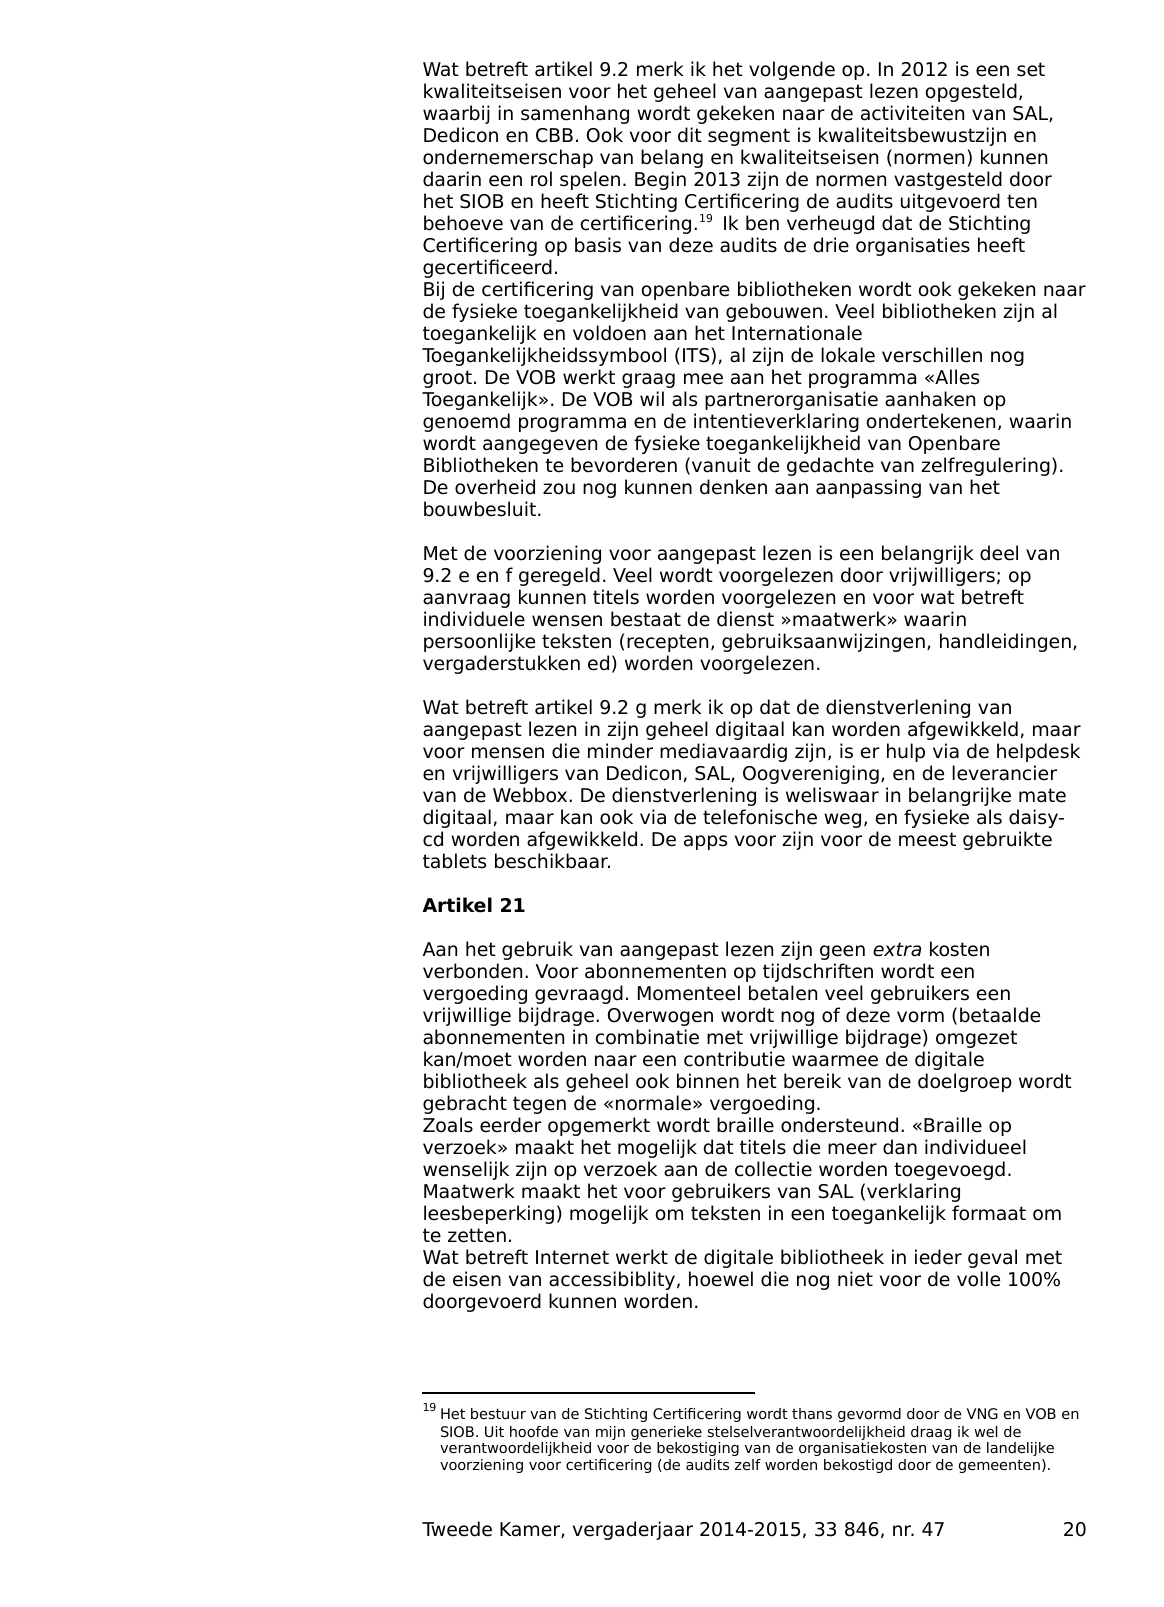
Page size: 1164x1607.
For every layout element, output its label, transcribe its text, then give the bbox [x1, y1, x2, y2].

text Zoals eerder opgemerkt wordt braille ondersteund. «Braille op verzoek» maakt het mogelijk dat titels die meer dan individueel wenselijk zijn op verzoek aan de collectie worden toegevoegd. Maatwerk maakt het voor gebruikers van SAL (verklaring leesbeperking) mogelijk om teksten in een toegankelijk formaat om te zetten. [422, 1115, 1087, 1247]
text Aan het gebruik van aangepast lezen zijn geen extra kosten verbonden. Voor abonnementen op tijdschriften wordt een vergoeding gevraagd. Momenteel betalen veel gebruikers een vrijwillige bijdrage. Overwogen wordt nog of deze vorm (betaalde abonnementen in combinatie met vrijwillige bijdrage) omgezet kan/moet worden naar een contributie waarmee de digitale bibliotheek als geheel ook binnen het bereik van de doelgroep wordt gebracht tegen de «normale» vergoeding. [422, 939, 1087, 1115]
subtitle Artikel 21 [422, 895, 1087, 917]
text Met de voorziening voor aangepast lezen is een belangrijk deel van 9.2 e en f geregeld. Veel wordt voorgelezen door vrijwilligers; op aanvraag kunnen titels worden voorgelezen en voor wat betreft individuele wensen bestaat de dienst »maatwerk» waarin persoonlijke teksten (recepten, gebruiksaanwijzingen, handleidingen, vergaderstukken ed) worden voorgelezen. [422, 543, 1087, 675]
text Het bestuur van de Stichting Certificering wordt thans gevormd door de VNG en VOB en SIOB. Uit hoofde van mijn generieke stelselverantwoordelijkheid draag ik wel de verantwoordelijkheid voor de bekostiging van de organisatiekosten van de landelijke voorziening voor certificering (de audits zelf worden bekostigd door de gemeenten). [422, 1402, 1087, 1474]
text Wat betreft Internet werkt de digitale bibliotheek in ieder geval met de eisen van accessibiblity, hoewel die nog niet voor de volle 100% doorgevoerd kunnen worden. [422, 1247, 1087, 1313]
text Wat betreft artikel 9.2 g merk ik op dat de dienstverlening van aangepast lezen in zijn geheel digitaal kan worden afgewikkeld, maar voor mensen die minder mediavaardig zijn, is er hulp via de helpdesk en vrijwilligers van Dedicon, SAL, Oogvereniging, en de leverancier van de Webbox. De dienstverlening is weliswaar in belangrijke mate digitaal, maar kan ook via de telefonische weg, en fysieke als daisy-cd worden afgewikkeld. De apps voor zijn voor de meest gebruikte tablets beschikbaar. [422, 697, 1087, 873]
text Bij de certificering van openbare bibliotheken wordt ook gekeken naar de fysieke toegankelijkheid van gebouwen. Veel bibliotheken zijn al toegankelijk en voldoen aan het Internationale Toegankelijkheidssymbool (ITS), al zijn de lokale verschillen nog groot. De VOB werkt graag mee aan het programma «Alles Toegankelijk». De VOB wil als partnerorganisatie aanhaken op genoemd programma en de intentieverklaring ondertekenen, waarin wordt aangegeven de fysieke toegankelijkheid van Openbare Bibliotheken te bevorderen (vanuit de gedachte van zelfregulering). De overheid zou nog kunnen denken aan aanpassing van het bouwbesluit. [422, 279, 1087, 521]
text Wat betreft artikel 9.2 merk ik het volgende op. In 2012 is een set kwaliteitseisen voor het geheel van aangepast lezen opgesteld, waarbij in samenhang wordt gekeken naar de activiteiten van SAL, Dedicon en CBB. Ook voor dit segment is kwaliteitsbewustzijn en ondernemerschap van belang en kwaliteitseisen (normen) kunnen daarin een rol spelen. Begin 2013 zijn de normen vastgesteld door het SIOB en heeft Stichting Certificering de audits uitgevoerd ten behoeve van de certificering. Ik ben verheugd dat de Stichting Certificering op basis van deze audits de drie organisaties heeft gecertificeerd. [422, 59, 1087, 279]
